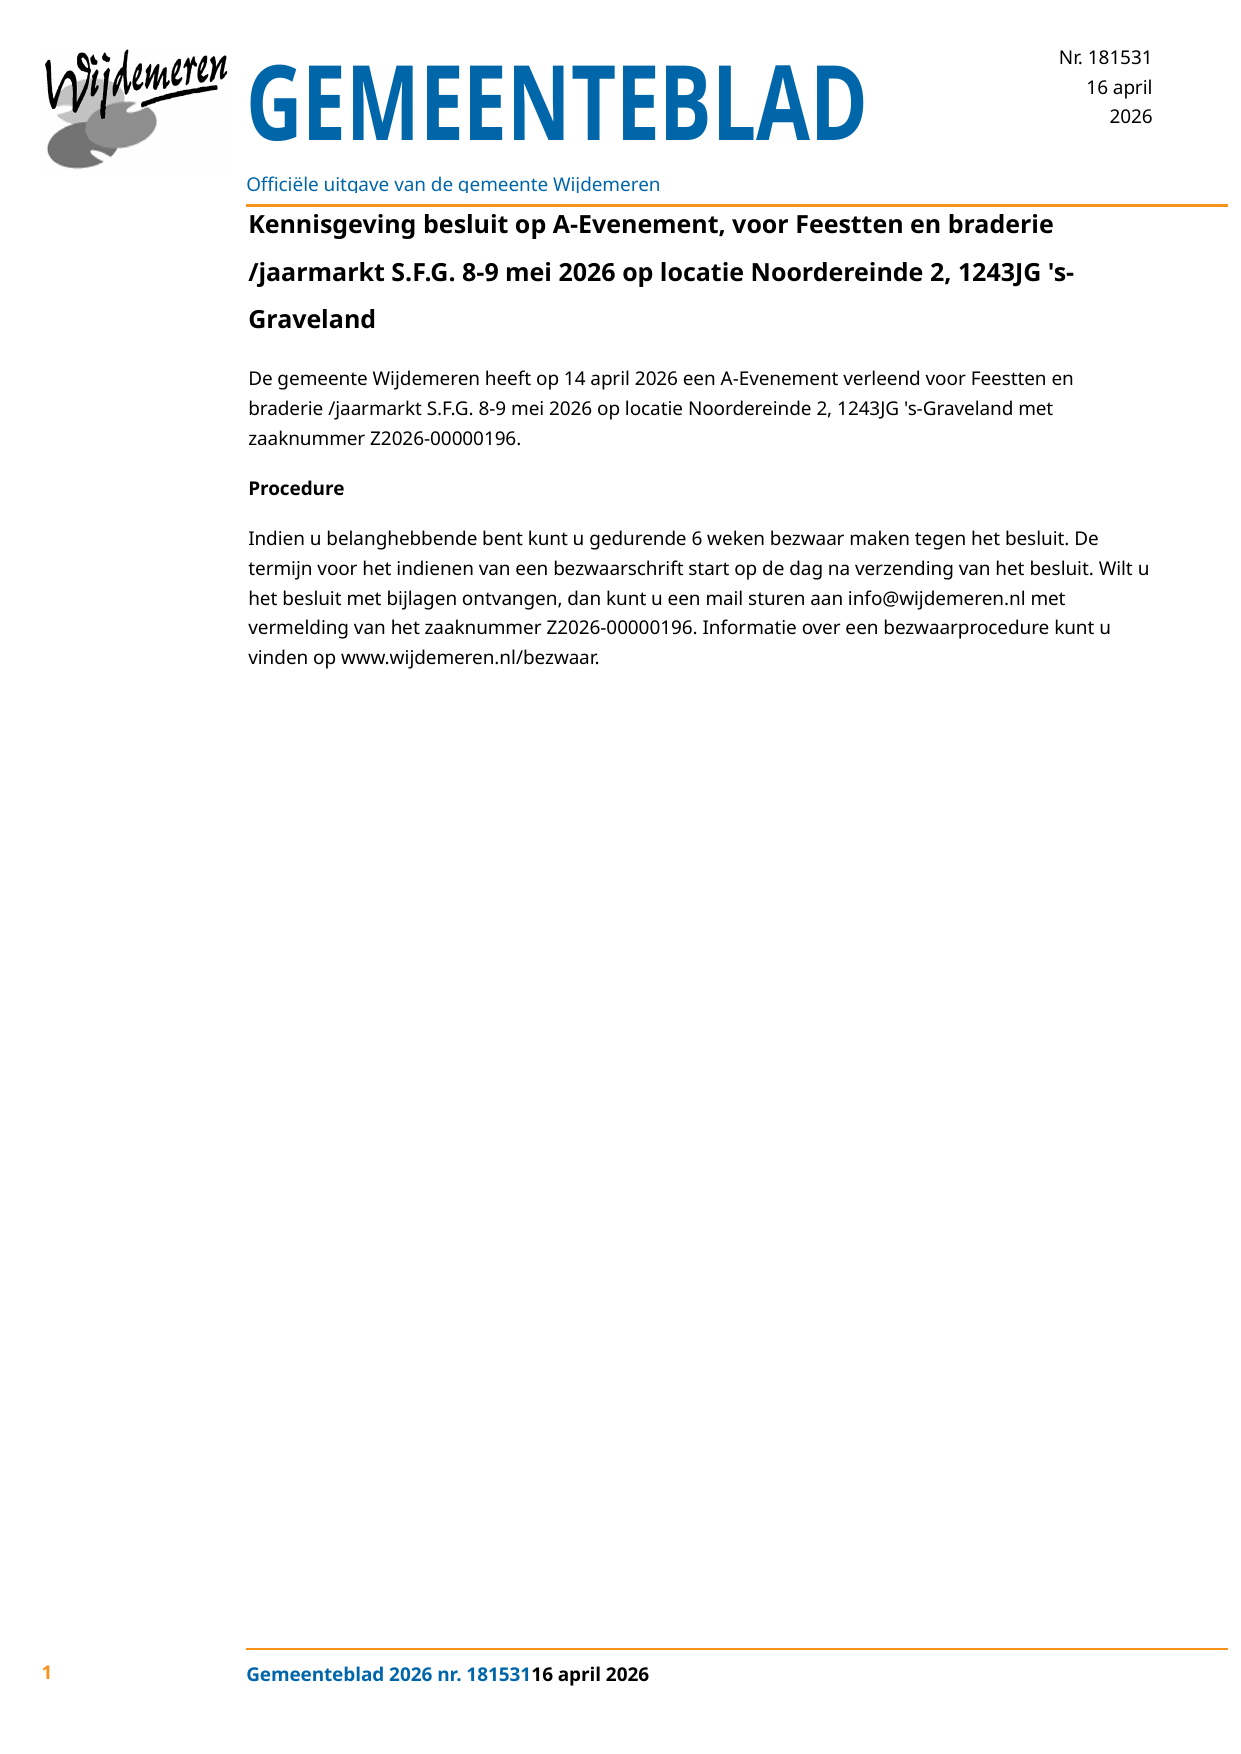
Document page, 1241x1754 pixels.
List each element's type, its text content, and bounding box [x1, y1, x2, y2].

text Procedure [248, 475, 1152, 501]
picture [41, 47, 231, 172]
text Kennisgeving besluit op A-Evenement, voor Feestten en braderie /jaarmarkt S.F.G. 8-9 mei 2026 op locatie Noordereinde 2, 1243JG 's-Graveland [248, 207, 1152, 336]
text Indien u belanghebbende bent kunt u gedurende 6 weken bezwaar maken tegen het besluit. De termijn voor het indienen van een bezwaarschrift start op de dag na verzending van het besluit. Wilt u het besluit met bijlagen ontvangen, dan kunt u een mail sturen aan info@wijdemeren.nl met vermelding van het zaaknummer Z2026-00000196. Informatie over een bezwaarprocedure kunt u vinden op www.wijdemeren.nl/bezwaar. [248, 526, 1152, 669]
text De gemeente Wijdemeren heeft op 14 april 2026 een A-Evenement verleend voor Feestten en braderie /jaarmarkt S.F.G. 8-9 mei 2026 op locatie Noordereinde 2, 1243JG 's-Graveland met zaaknummer Z2026-00000196. [248, 366, 1152, 450]
